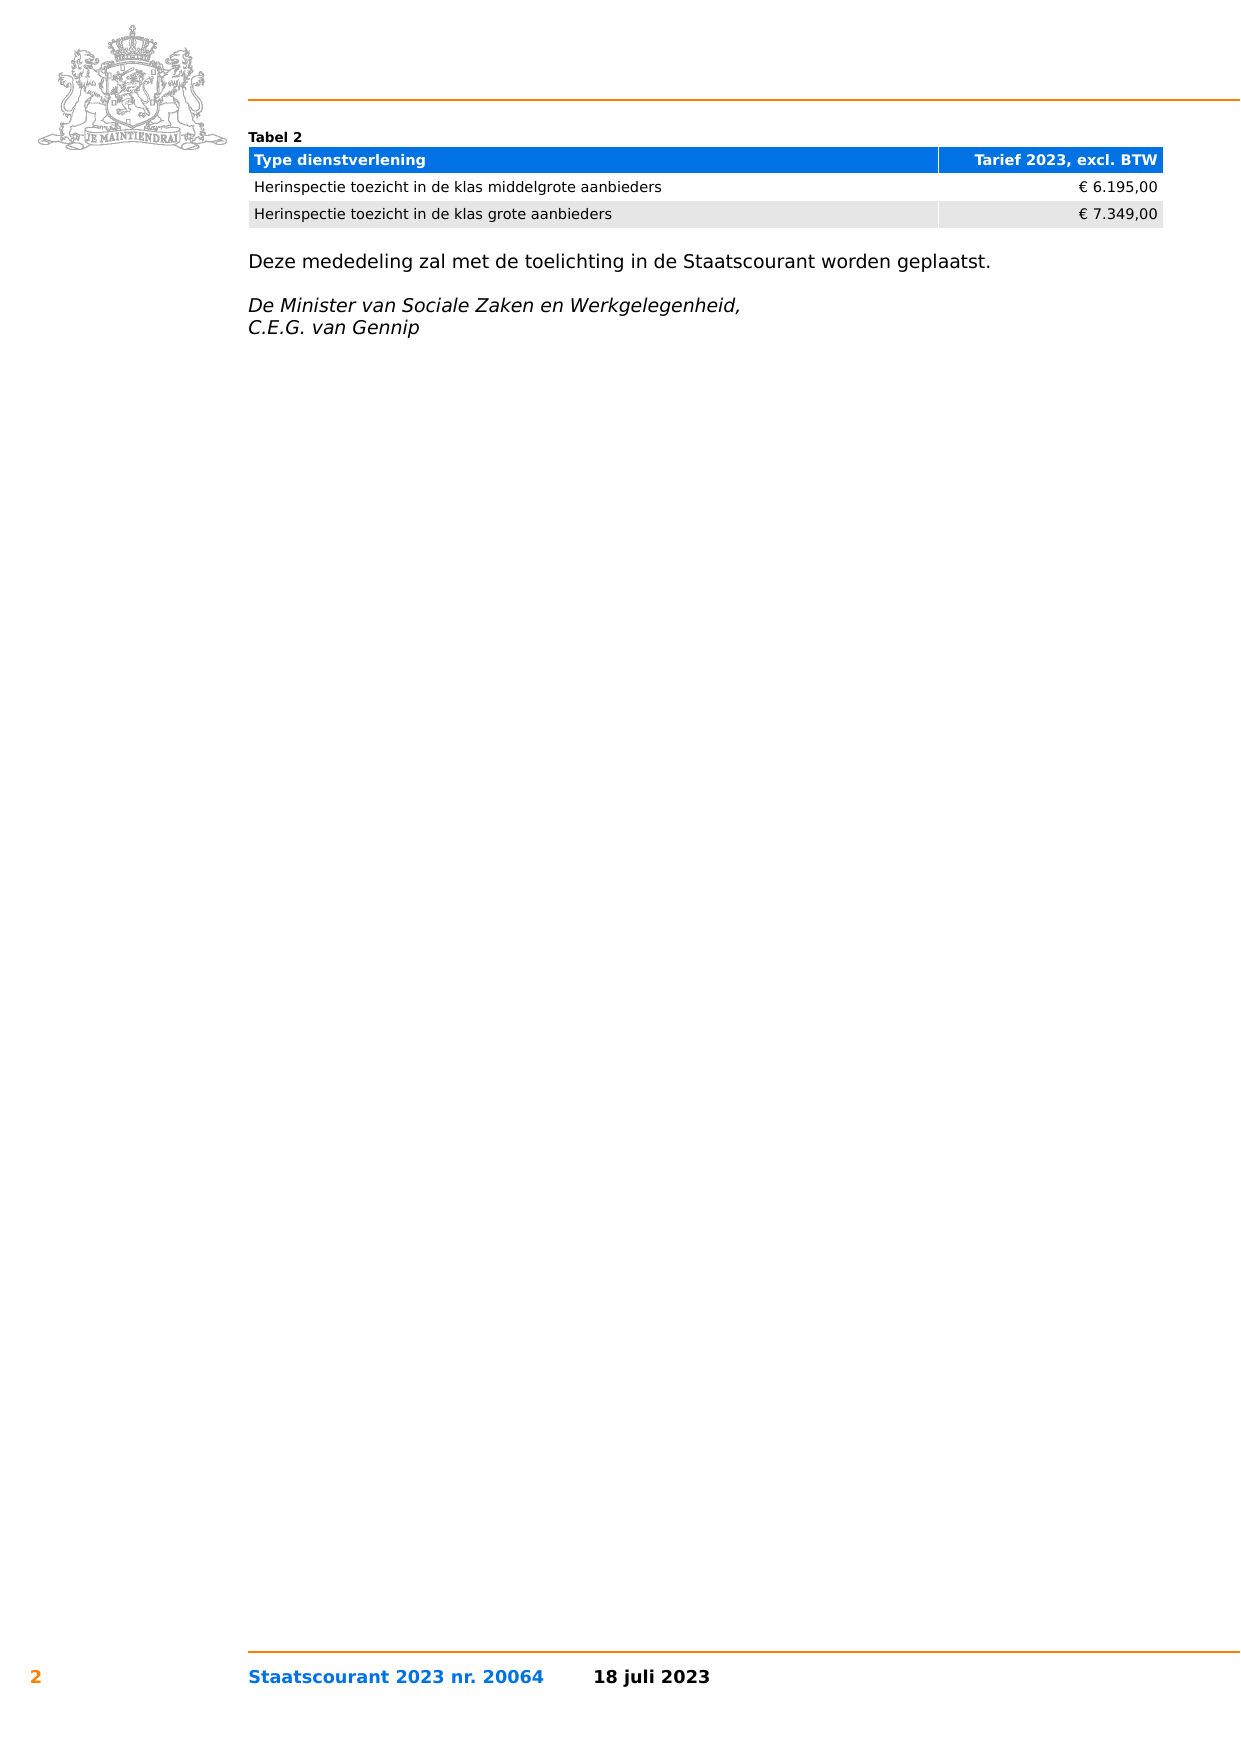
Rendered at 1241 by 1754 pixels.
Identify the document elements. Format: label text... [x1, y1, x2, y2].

table_cell € 6.195,00 [939, 174, 1163, 200]
picture [38, 25, 227, 150]
text Deze mededeling zal met de toelichting in de Staatscourant worden geplaatst. [248, 251, 1163, 273]
table_header Tabel 2 [248, 130, 1163, 146]
text De Minister van Sociale Zaken en Werkgelegenheid, C.E.G. van Gennip [248, 294, 1163, 338]
table_cell Herinspectie toezicht in de klas middelgrote aanbieders [249, 174, 938, 200]
table_cell Tarief 2023, excl. BTW [939, 147, 1163, 173]
table_cell Type dienstverlening [249, 147, 938, 173]
table_cell € 7.349,00 [939, 201, 1163, 228]
table_cell Herinspectie toezicht in de klas grote aanbieders [249, 201, 938, 228]
